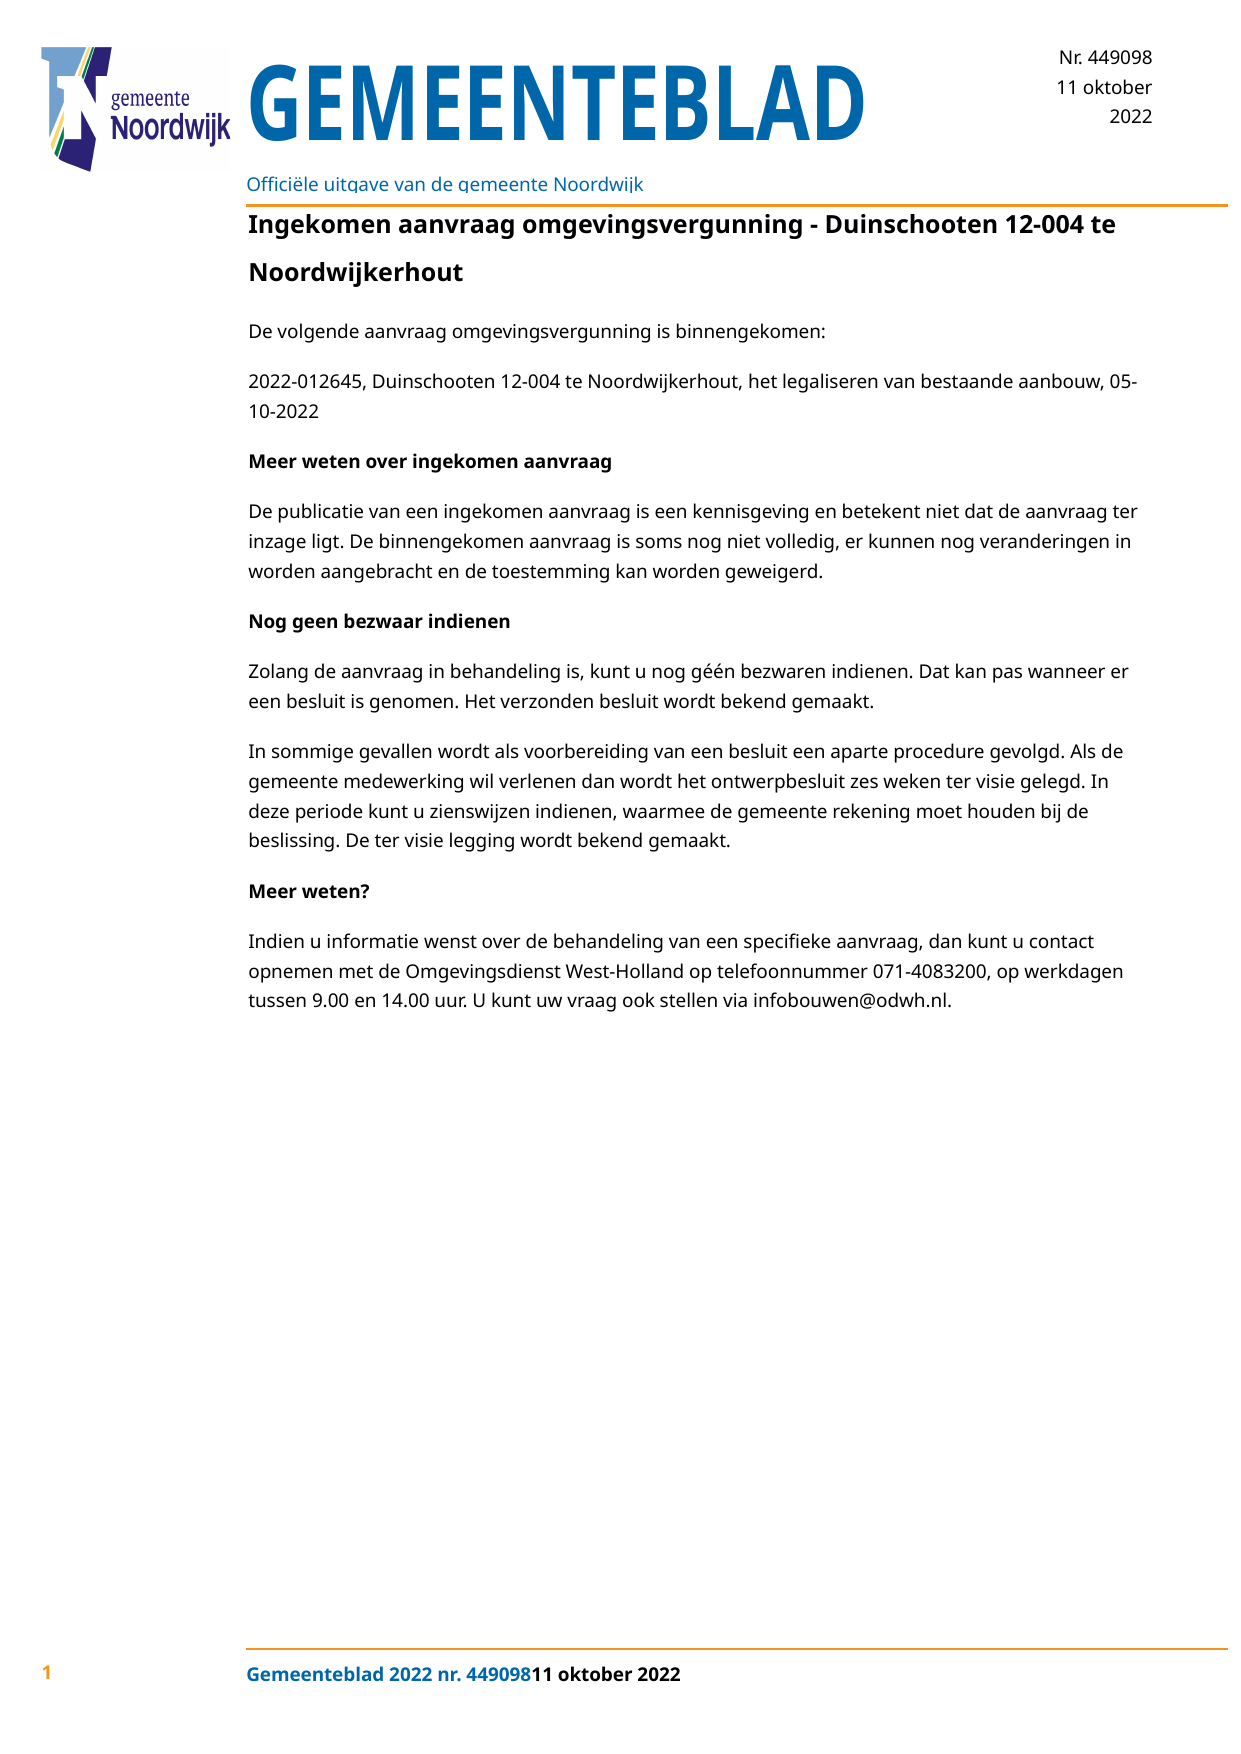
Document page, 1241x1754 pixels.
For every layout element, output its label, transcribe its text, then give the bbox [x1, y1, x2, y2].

text Meer weten? [248, 878, 1152, 904]
text In sommige gevallen wordt als voorbereiding van een besluit een aparte procedure gevolgd. Als de gemeente medewerking wil verlenen dan wordt het ontwerpbesluit zes weken ter visie gelegd. In deze periode kunt u zienswijzen indienen, waarmee de gemeente rekening moet houden bij de beslissing. De ter visie legging wordt bekend gemaakt. [248, 739, 1152, 853]
text De volgende aanvraag omgevingsvergunning is binnengekomen: [248, 318, 1152, 344]
text Zolang de aanvraag in behandeling is, kunt u nog géén bezwaren indienen. Dat kan pas wanneer er een besluit is genomen. Het verzonden besluit wordt bekend gemaakt. [248, 659, 1152, 714]
text 2022-012645, Duinschooten 12-004 te Noordwijkerhout, het legaliseren van bestaande aanbouw, 05-10-2022 [248, 368, 1152, 424]
text Ingekomen aanvraag omgevingsvergunning - Duinschooten 12-004 te Noordwijkerhout [248, 207, 1152, 288]
text Indien u informatie wenst over de behandeling van een specifieke aanvraag, dan kunt u contact opnemen met de Omgevingsdienst West-Holland op telefoonnummer 071-4083200, op werkdagen tussen 9.00 en 14.00 uur. U kunt uw vraag ook stellen via infobouwen@odwh.nl. [248, 928, 1152, 1013]
text Meer weten over ingekomen aanvraag [248, 448, 1152, 474]
picture [41, 47, 231, 172]
text Nog geen bezwaar indienen [248, 608, 1152, 634]
text De publicatie van een ingekomen aanvraag is een kennisgeving en betekent niet dat de aanvraag ter inzage ligt. De binnengekomen aanvraag is soms nog niet volledig, er kunnen nog veranderingen in worden aangebracht en de toestemming kan worden geweigerd. [248, 499, 1152, 584]
